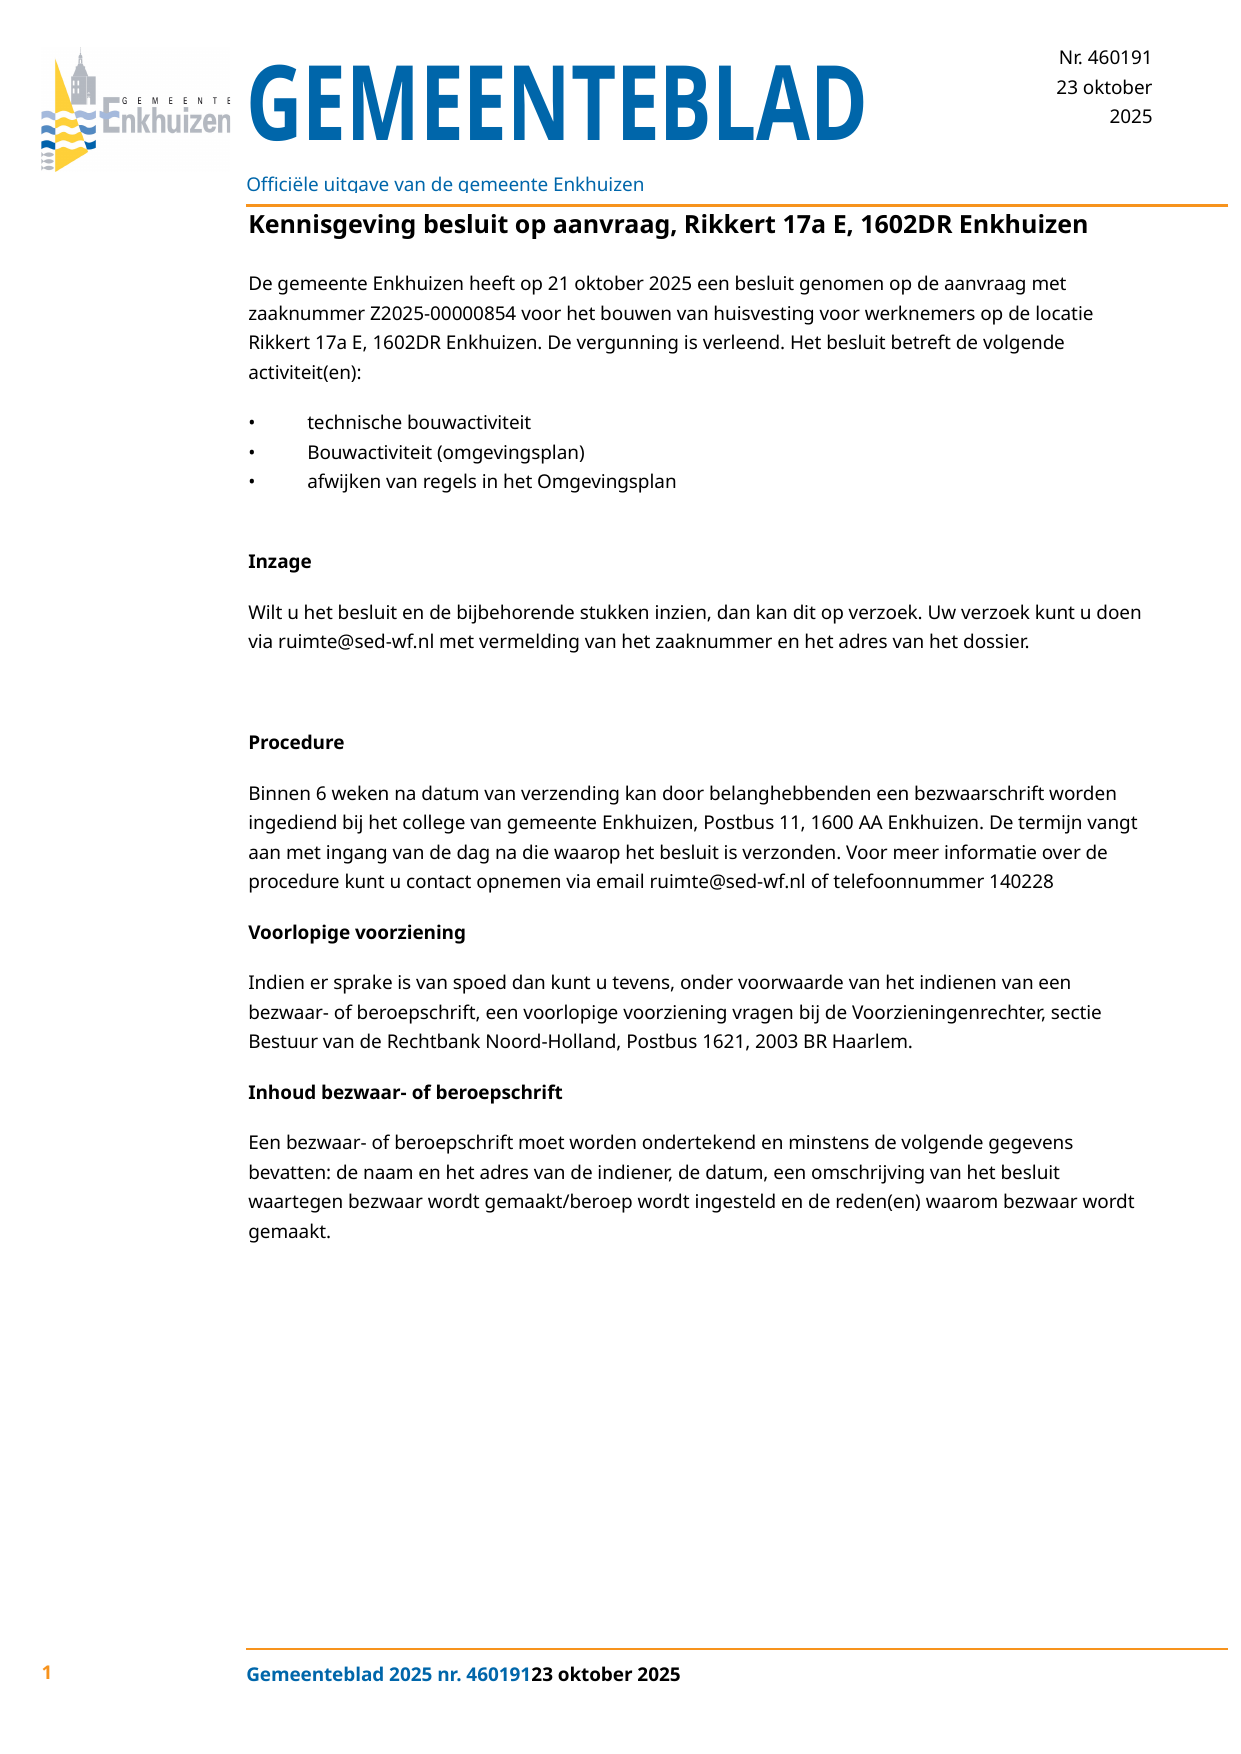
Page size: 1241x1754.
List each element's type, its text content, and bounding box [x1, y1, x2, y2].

text Binnen 6 weken na datum van verzending kan door belanghebbenden een bezwaarschrift worden ingediend bij het college van gemeente Enkhuizen, Postbus 11, 1600 AA Enkhuizen. De termijn vangt aan met ingang van de dag na die waarop het besluit is verzonden. Voor meer informatie over de procedure kunt u contact opnemen via email ruimte@sed-wf.nl of telefoonnummer 140228 [248, 780, 1152, 894]
text Inhoud bezwaar- of beroepschrift [248, 1079, 1152, 1105]
list afwijken van regels in het Omgevingsplan [248, 469, 1152, 494]
text Wilt u het besluit en de bijbehorende stukken inzien, dan kan dit op verzoek. Uw verzoek kunt u doen via ruimte@sed-wf.nl met vermelding van het zaaknummer en het adres van het dossier. [248, 599, 1152, 654]
list Bouwactiviteit (omgevingsplan) [248, 439, 1152, 465]
text Kennisgeving besluit op aanvraag, Rikkert 17a E, 1602DR Enkhuizen [248, 207, 1152, 241]
text Indien er sprake is van spoed dan kunt u tevens, onder voorwaarde van het indienen van een bezwaar- of beroepschrift, een voorlopige voorziening vragen bij de Voorzieningenrechter, sectie Bestuur van de Rechtbank Noord-Holland, Postbus 1621, 2003 BR Haarlem. [248, 969, 1152, 1054]
list technische bouwactiviteit [248, 409, 1152, 435]
text De gemeente Enkhuizen heeft op 21 oktober 2025 een besluit genomen op de aanvraag met zaaknummer Z2025-00000854 voor het bouwen van huisvesting voor werknemers op de locatie Rikkert 17a E, 1602DR Enkhuizen. De vergunning is verleend. Het besluit betreft de volgende activiteit(en): [248, 270, 1152, 385]
text Procedure [248, 729, 1152, 755]
text Een bezwaar- of beroepschrift moet worden ondertekend en minstens de volgende gegevens bevatten: de naam en het adres van de indiener, de datum, een omschrijving van het besluit waartegen bezwaar wordt gemaakt/beroep wordt ingesteld en de reden(en) waarom bezwaar wordt gemaakt. [248, 1129, 1152, 1244]
picture [41, 47, 231, 172]
text Voorlopige voorziening [248, 919, 1152, 945]
text Inzage [248, 549, 1152, 574]
